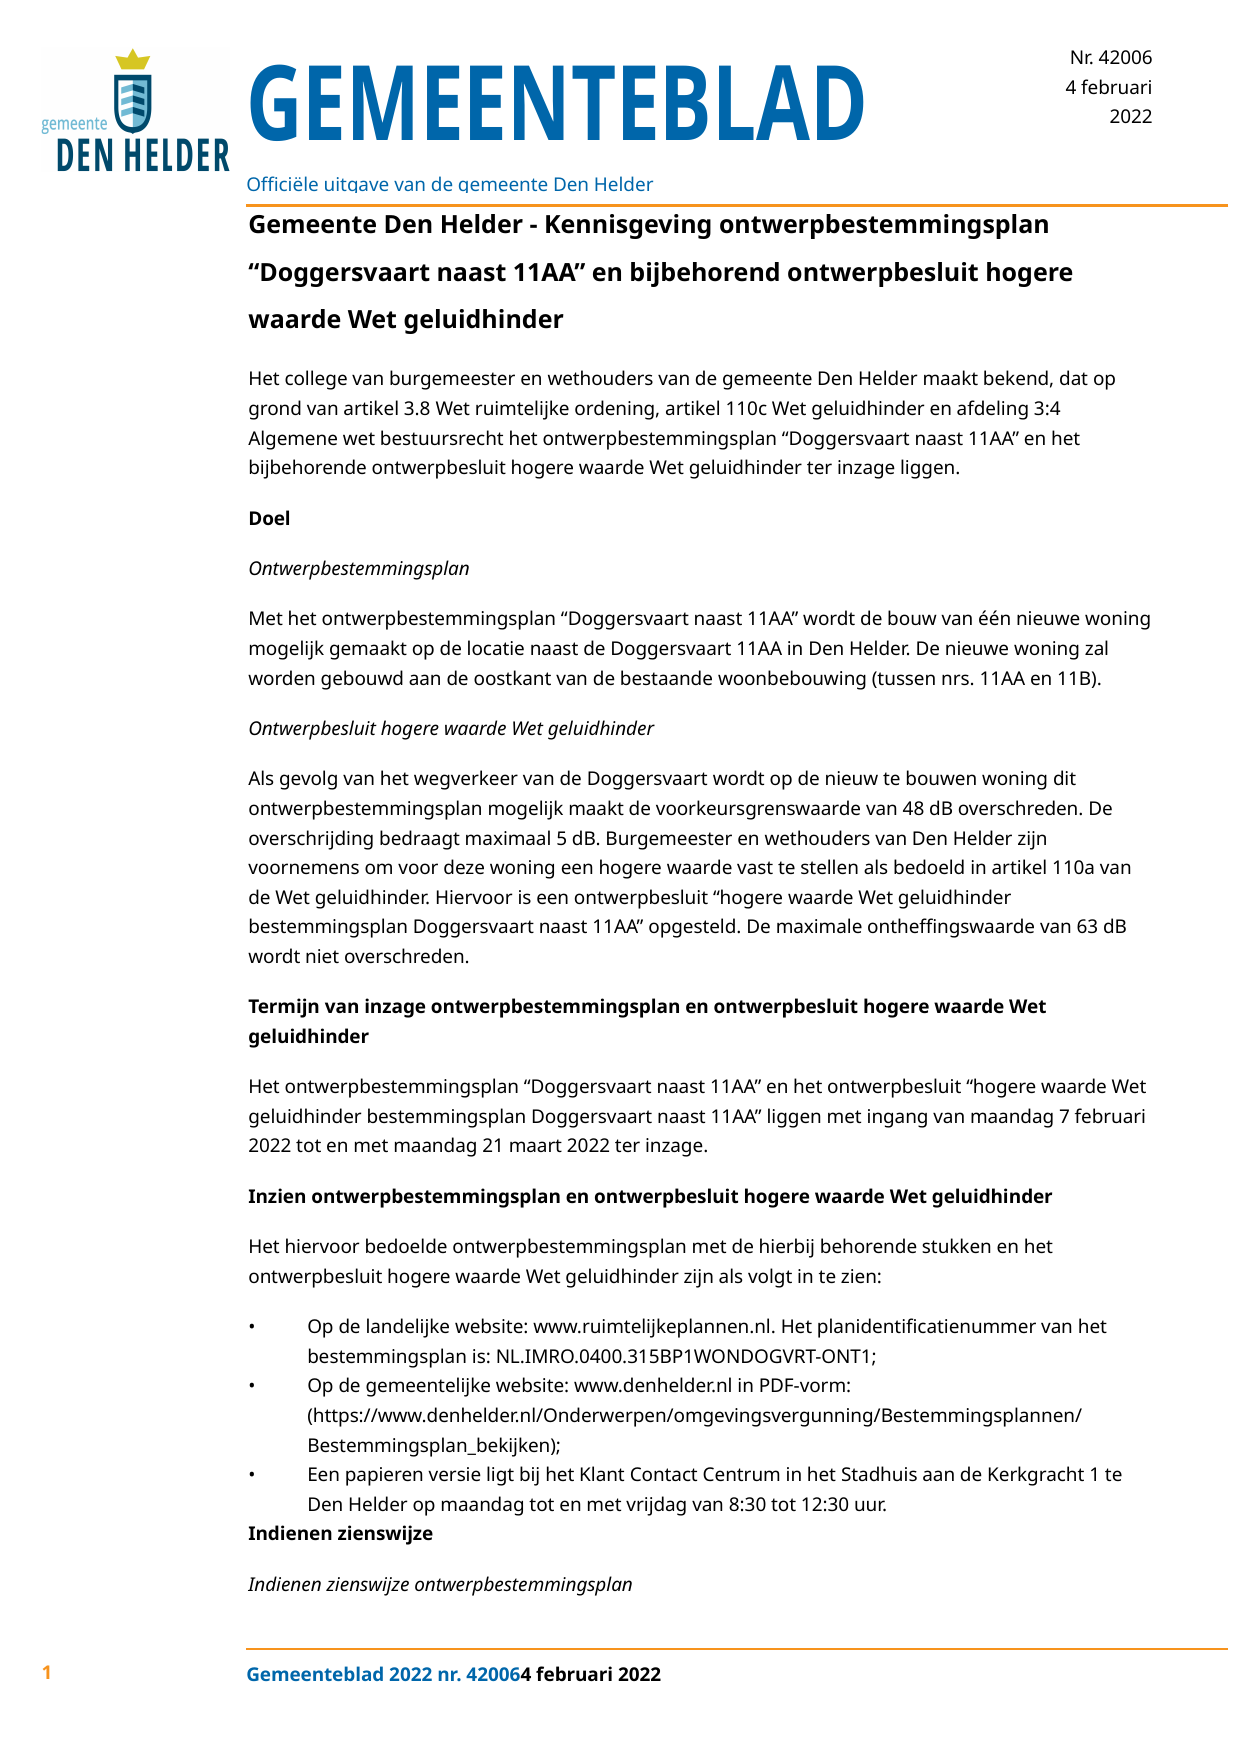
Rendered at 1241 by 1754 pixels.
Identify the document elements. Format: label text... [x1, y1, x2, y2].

text Het college van burgemeester en wethouders van de gemeente Den Helder maakt bekend, dat op grond van artikel 3.8 Wet ruimtelijke ordening, artikel 110c Wet geluidhinder en afdeling 3:4 Algemene wet bestuursrecht het ontwerpbestemmingsplan “Doggersvaart naast 11AA” en het bijbehorende ontwerpbesluit hogere waarde Wet geluidhinder ter inzage liggen. [248, 366, 1152, 480]
picture [220, 160, 224, 172]
text Termijn van inzage ontwerpbestemmingsplan en ontwerpbesluit hogere waarde Wet geluidhinder [248, 993, 1152, 1049]
text Indienen zienswijze [248, 1521, 1152, 1546]
picture [130, 157, 135, 172]
list Op de landelijke website: www.ruimtelijkeplannen.nl. Het planidentificatienummer van het bestemmingsplan is: NL.IMRO.0400.315BP1WONDOGVRT-ONT1; [248, 1313, 1152, 1369]
text Als gevolg van het wegverkeer van de Doggersvaart wordt op de nieuw te bouwen woning dit ontwerpbestemmingsplan mogelijk maakt de voorkeursgrenswaarde van 48 dB overschreden. De overschrijding bedraagt maximaal 5 dB. Burgemeester en wethouders van Den Helder zijn voornemens om voor deze woning een hogere waarde vast te stellen als bedoeld in artikel 110a van de Wet geluidhinder. Hiervoor is een ontwerpbesluit “hogere waarde Wet geluidhinder bestemmingsplan Doggersvaart naast 11AA” opgesteld. De maximale ontheffingswaarde van 63 dB wordt niet overschreden. [248, 766, 1152, 969]
text Doel [248, 505, 1152, 530]
text Het ontwerpbestemmingsplan “Doggersvaart naast 11AA” en het ontwerpbesluit “hogere waarde Wet geluidhinder bestemmingsplan Doggersvaart naast 11AA” liggen met ingang van maandag 7 februari 2022 tot en met maandag 21 maart 2022 ter inzage. [248, 1073, 1152, 1158]
text Met het ontwerpbestemmingsplan “Doggersvaart naast 11AA” wordt de bouw van één nieuwe woning mogelijk gemaakt op de locatie naast de Doggersvaart 11AA in Den Helder. De nieuwe woning zal worden gebouwd aan de oostkant van de bestaande woonbebouwing (tussen nrs. 11AA en 11B). [248, 606, 1152, 690]
text Inzien ontwerpbestemmingsplan en ontwerpbesluit hogere waarde Wet geluidhinder [248, 1183, 1152, 1209]
list (https://www.denhelder.nl/Onderwerpen/omgevingsvergunning/Bestemmingsplannen/Bestemmingsplan_bekijken); [248, 1402, 1152, 1457]
text Ontwerpbesluit hogere waarde Wet geluidhinder [248, 715, 1152, 741]
list Een papieren versie ligt bij het Klant Contact Centrum in het Stadhuis aan de Kerkgracht 1 te Den Helder op maandag tot en met vrijdag van 8:30 tot 12:30 uur. [248, 1461, 1152, 1517]
picture [41, 47, 231, 172]
picture [182, 144, 187, 165]
text Gemeente Den Helder - Kennisgeving ontwerpbestemmingsplan “Doggersvaart naast 11AA” en bijbehorend ontwerpbesluit hogere waarde Wet geluidhinder [248, 207, 1152, 336]
text Ontwerpbestemmingsplan [248, 555, 1152, 581]
text Het hiervoor bedoelde ontwerpbestemmingsplan met de hierbij behorende stukken en het ontwerpbesluit hogere waarde Wet geluidhinder zijn als volgt in te zien: [248, 1233, 1152, 1289]
picture [100, 154, 106, 172]
picture [63, 144, 68, 165]
text Indienen zienswijze ontwerpbestemmingsplan [248, 1571, 1152, 1597]
list Op de gemeentelijke website: www.denhelder.nl in PDF-vorm: [248, 1373, 1152, 1398]
